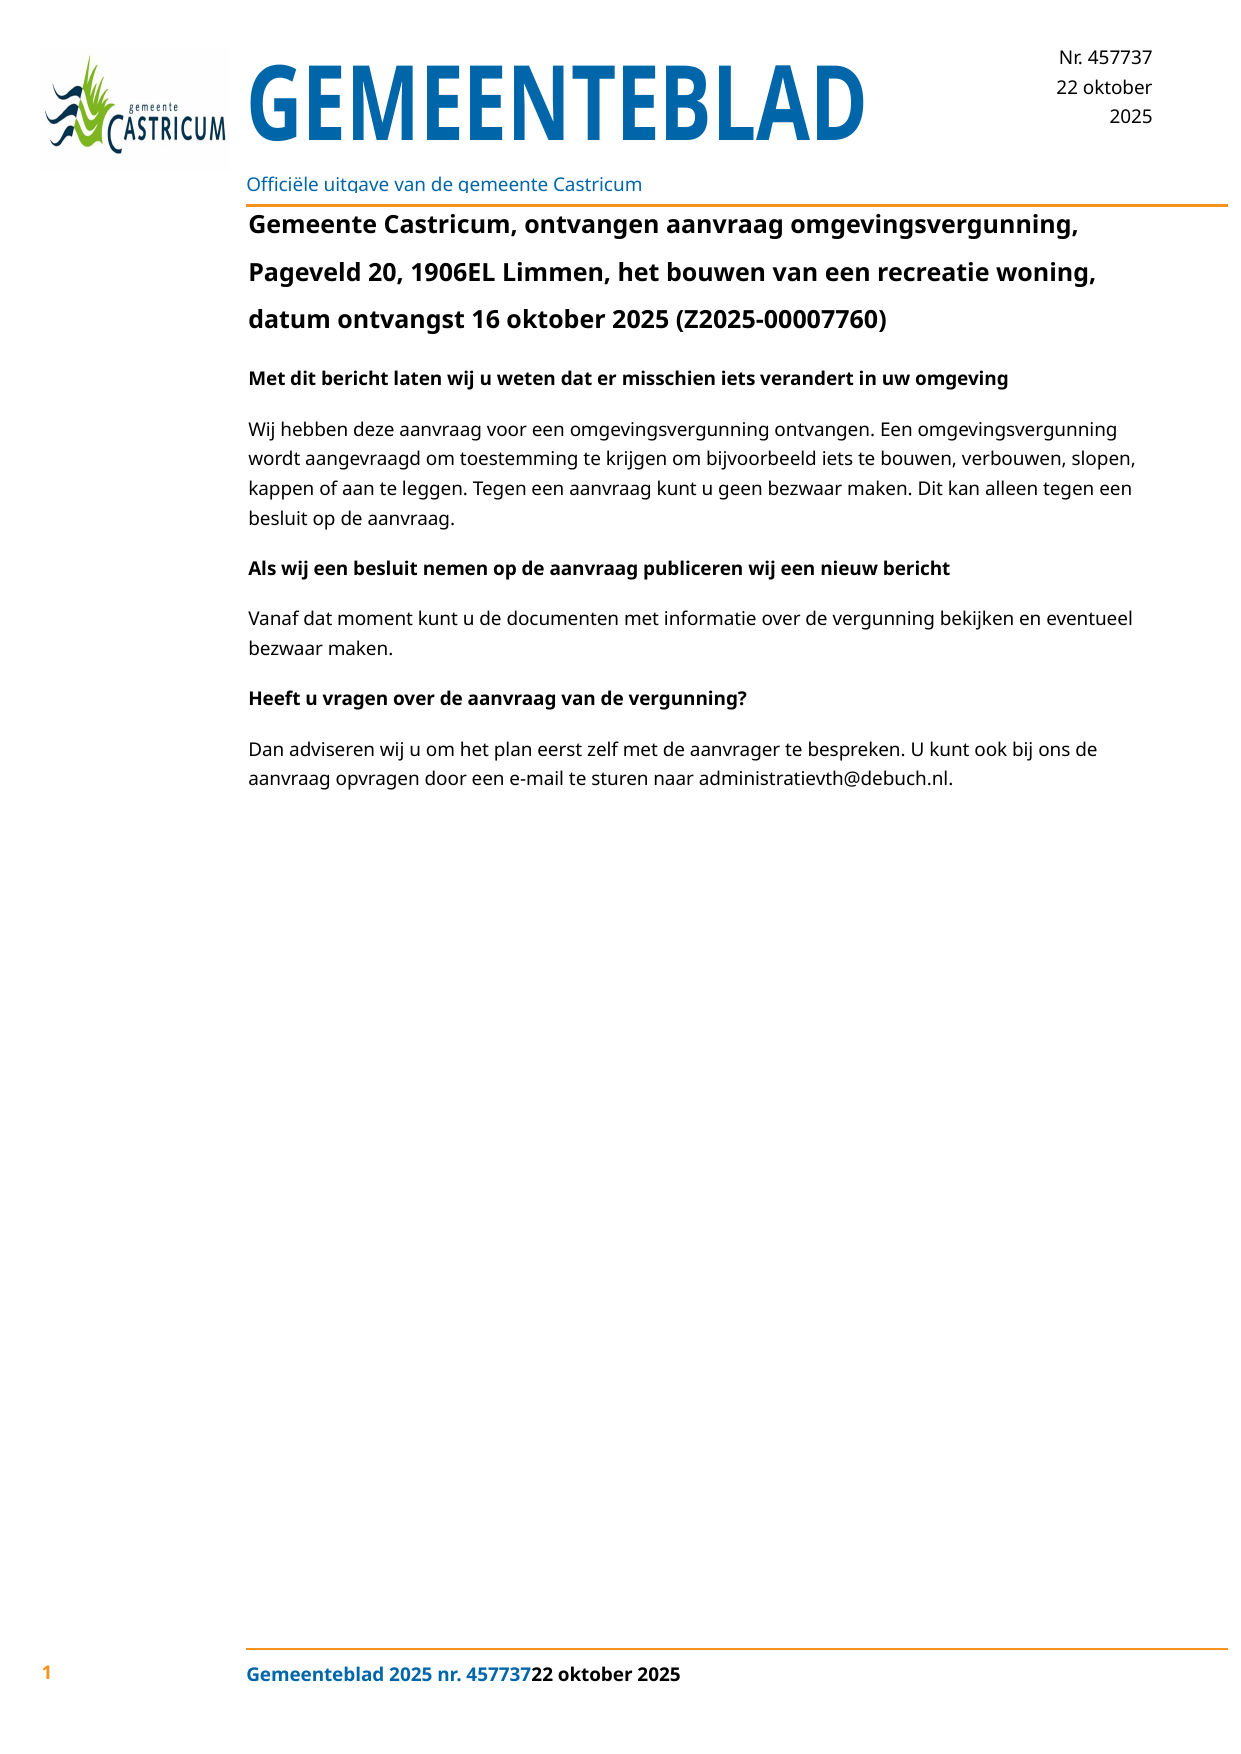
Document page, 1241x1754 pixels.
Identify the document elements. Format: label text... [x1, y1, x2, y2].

text Als wij een besluit nemen op de aanvraag publiceren wij een nieuw bericht [248, 555, 1152, 581]
text Gemeente Castricum, ontvangen aanvraag omgevingsvergunning, Pageveld 20, 1906EL Limmen, het bouwen van een recreatie woning, datum ontvangst 16 oktober 2025 (Z2025-00007760) [248, 207, 1152, 336]
picture [41, 47, 231, 172]
text Vanaf dat moment kunt u de documenten met informatie over de vergunning bekijken en eventueel bezwaar maken. [248, 606, 1152, 661]
text Dan adviseren wij u om het plan eerst zelf met de aanvrager te bespreken. U kunt ook bij ons de aanvraag opvragen door een e-mail te sturen naar administratievth@debuch.nl. [248, 736, 1152, 791]
text Met dit bericht laten wij u weten dat er misschien iets verandert in uw omgeving [248, 366, 1152, 391]
text Heeft u vragen over de aanvraag van de vergunning? [248, 686, 1152, 711]
text Wij hebben deze aanvraag voor een omgevingsvergunning ontvangen. Een omgevingsvergunning wordt aangevraagd om toestemming te krijgen om bijvoorbeeld iets te bouwen, verbouwen, slopen, kappen of aan te leggen. Tegen een aanvraag kunt u geen bezwaar maken. Dit kan alleen tegen een besluit op de aanvraag. [248, 416, 1152, 530]
